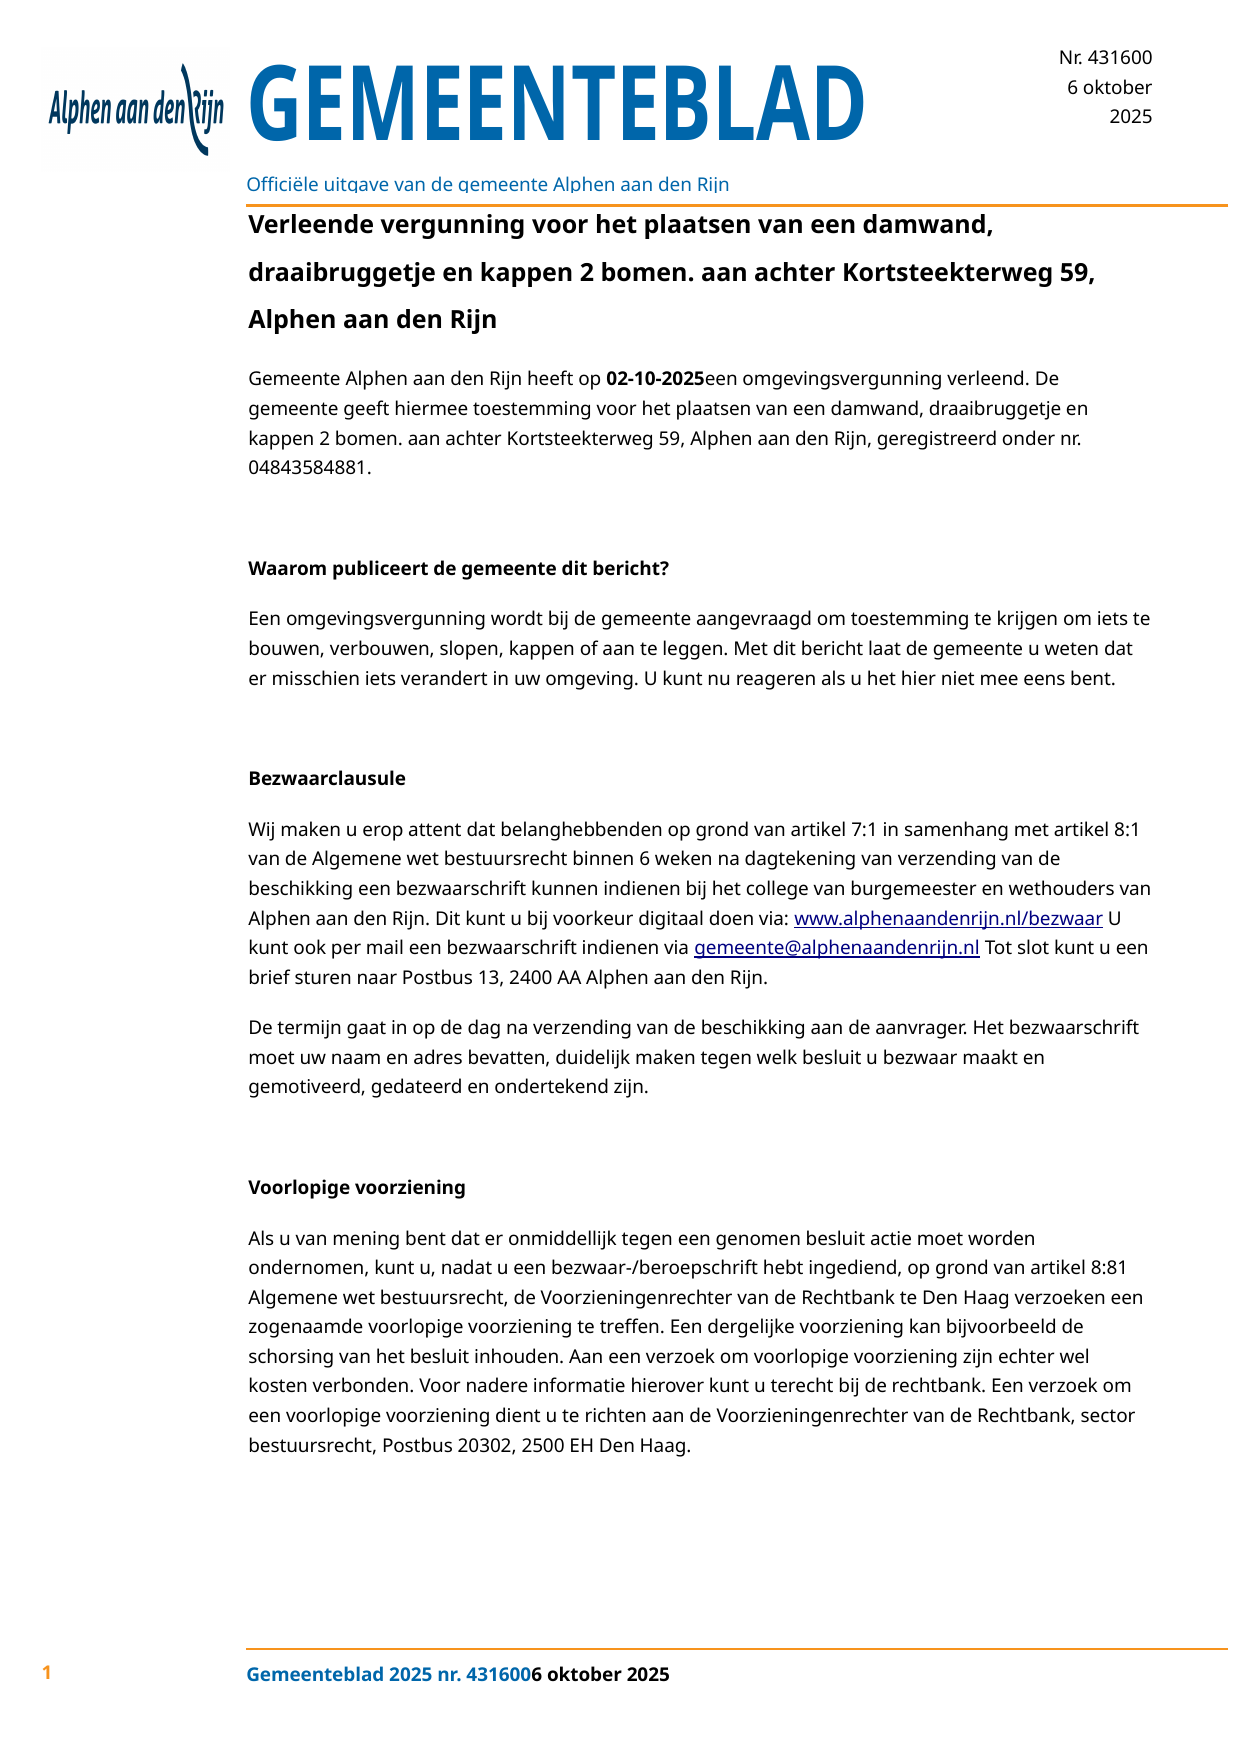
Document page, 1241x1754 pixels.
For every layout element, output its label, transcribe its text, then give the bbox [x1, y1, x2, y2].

text Voorlopige voorziening [248, 1174, 1152, 1200]
text Bezwaarclausule [248, 766, 1152, 791]
text De termijn gaat in op de dag na verzending van de beschikking aan de aanvrager. Het bezwaarschrift moet uw naam en adres bevatten, duidelijk maken tegen welk besluit u bezwaar maakt en gemotiveerd, gedateerd en ondertekend zijn. [248, 1014, 1152, 1099]
text Gemeente Alphen aan den Rijn heeft op 02-10-2025een omgevingsvergunning verleend. De gemeente geeft hiermee toestemming voor het plaatsen van een damwand, draaibruggetje en kappen 2 bomen. aan achter Kortsteekterweg 59, Alphen aan den Rijn, geregistreerd onder nr. 04843584881. [248, 366, 1152, 480]
text Een omgevingsvergunning wordt bij de gemeente aangevraagd om toestemming te krijgen om iets te bouwen, verbouwen, slopen, kappen of aan te leggen. Met dit bericht laat de gemeente u weten dat er misschien iets verandert in uw omgeving. U kunt nu reageren als u het hier niet mee eens bent. [248, 606, 1152, 690]
text Als u van mening bent dat er onmiddellijk tegen een genomen besluit actie moet worden ondernomen, kunt u, nadat u een bezwaar-/beroepschrift hebt ingediend, op grond van artikel 8:81 Algemene wet bestuursrecht, de Voorzieningenrechter van de Rechtbank te Den Haag verzoeken een zogenaamde voorlopige voorziening te treffen. Een dergelijke voorziening kan bijvoorbeeld de schorsing van het besluit inhouden. Aan een verzoek om voorlopige voorziening zijn echter wel kosten verbonden. Voor nadere informatie hierover kunt u terecht bij de rechtbank. Een verzoek om een voorlopige voorziening dient u te richten aan de Voorzieningenrechter van de Rechtbank, sector bestuursrecht, Postbus 20302, 2500 EH Den Haag. [248, 1225, 1152, 1457]
text Waarom publiceert de gemeente dit bericht? [248, 555, 1152, 581]
picture [41, 47, 231, 172]
text Verleende vergunning voor het plaatsen van een damwand, draaibruggetje en kappen 2 bomen. aan achter Kortsteekterweg 59, Alphen aan den Rijn [248, 207, 1152, 336]
text Wij maken u erop attent dat belanghebbenden op grond van artikel 7:1 in samenhang met artikel 8:1 van de Algemene wet bestuursrecht binnen 6 weken na dagtekening van verzending van de beschikking een bezwaarschrift kunnen indienen bij het college van burgemeester en wethouders van Alphen aan den Rijn. Dit kunt u bij voorkeur digitaal doen via: www.alphenaandenrijn.nl/bezwaar U kunt ook per mail een bezwaarschrift indienen via gemeente@alphenaandenrijn.nl Tot slot kunt u een brief sturen naar Postbus 13, 2400 AA Alphen aan den Rijn. [248, 816, 1152, 989]
